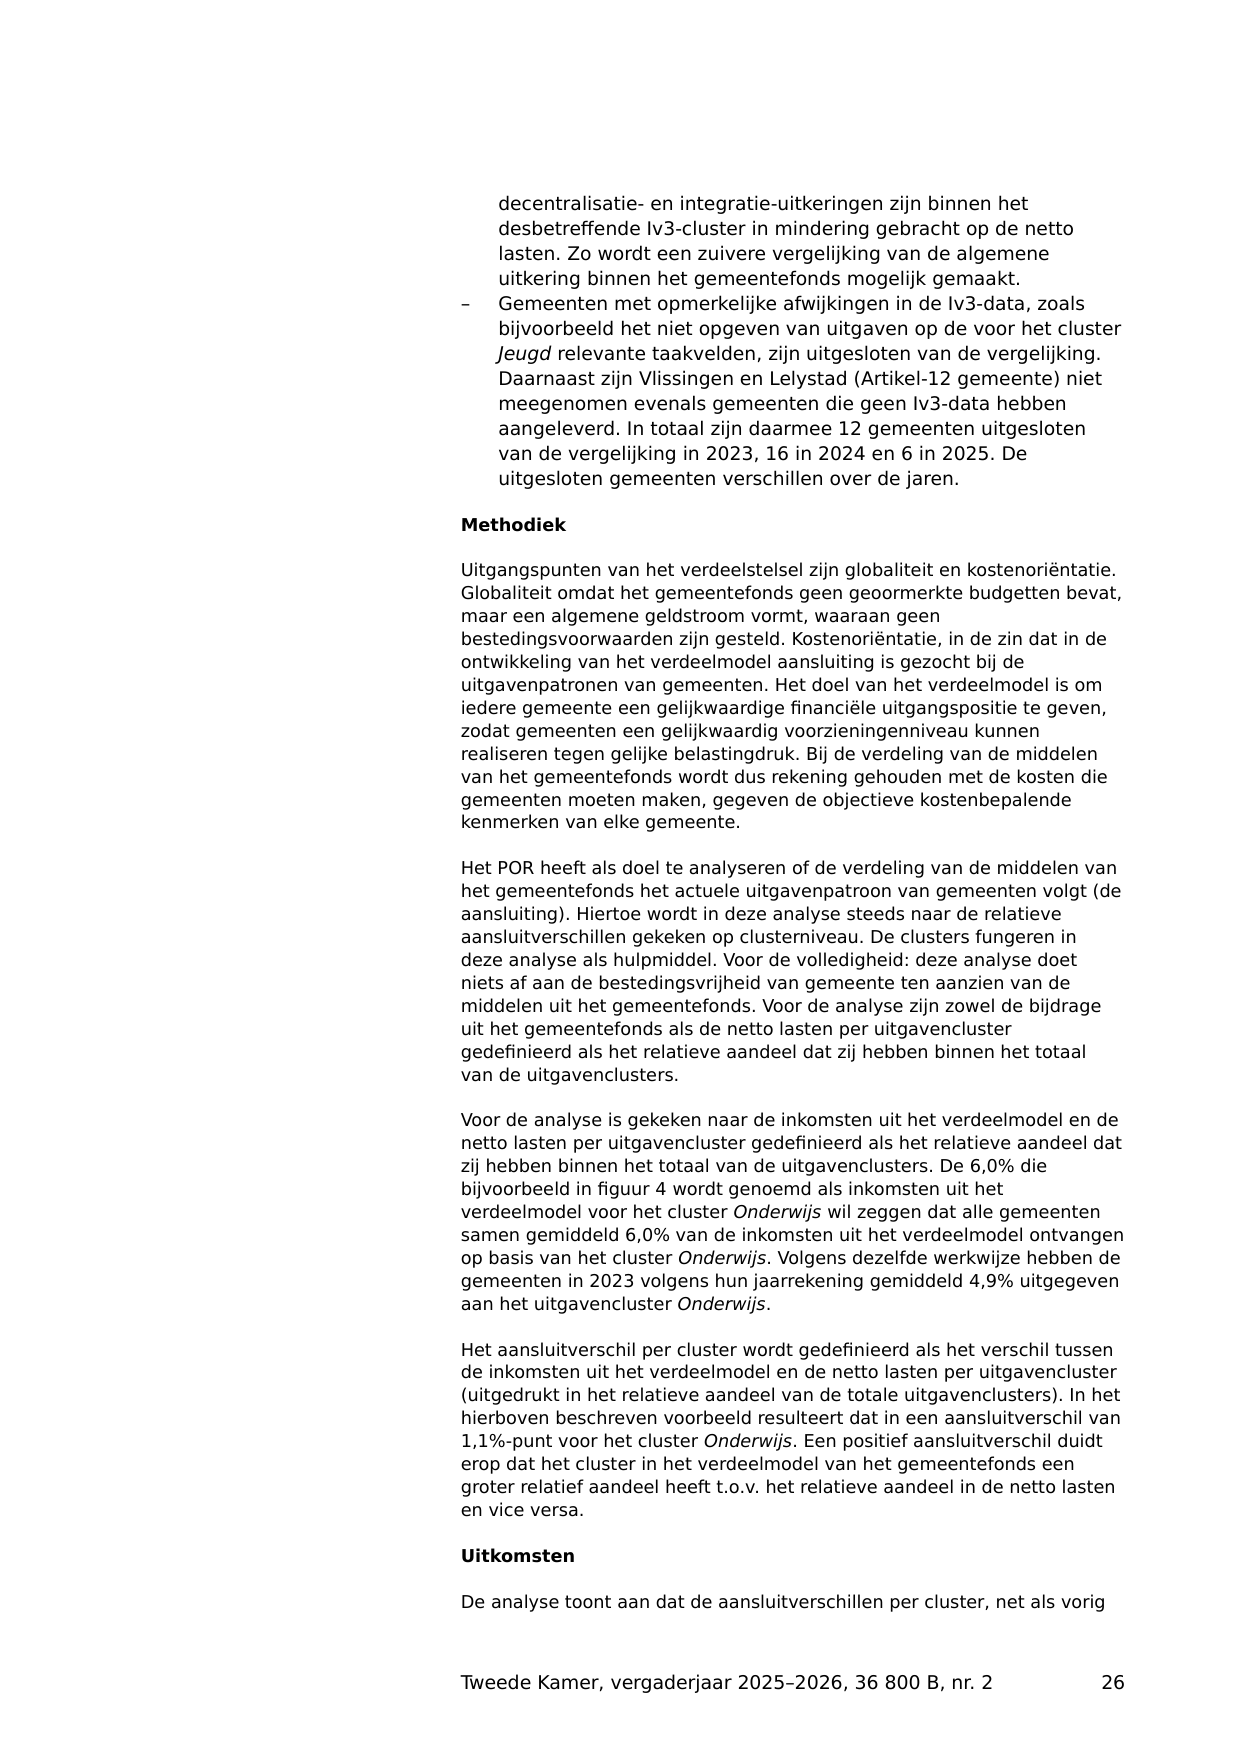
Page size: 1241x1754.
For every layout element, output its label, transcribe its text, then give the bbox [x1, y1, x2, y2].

list decentralisatie- en integratie-uitkeringen zijn binnen het desbetreffende Iv3-cluster in mindering gebracht op de netto lasten. Zo wordt een zuivere vergelijking van de algemene uitkering binnen het gemeentefonds mogelijk gemaakt. [461, 191, 1125, 291]
list Gemeenten met opmerkelijke afwijkingen in de Iv3-data, zoals bijvoorbeeld het niet opgeven van uitgaven op de voor het cluster Jeugd relevante taakvelden, zijn uitgesloten van de vergelijking. Daarnaast zijn Vlissingen en Lelystad (Artikel-12 gemeente) niet meegenomen evenals gemeenten die geen Iv3-data hebben aangeleverd. In totaal zijn daarmee 12 gemeenten uitgesloten van de vergelijking in 2023, 16 in 2024 en 6 in 2025. De uitgesloten gemeenten verschillen over de jaren. [461, 291, 1125, 491]
text Het aansluitverschil per cluster wordt gedefinieerd als het verschil tussen de inkomsten uit het verdeelmodel en de netto lasten per uitgavencluster (uitgedrukt in het relatieve aandeel van de totale uitgavenclusters). In het hierboven beschreven voorbeeld resulteert dat in een aansluitverschil van 1,1%-punt voor het cluster Onderwijs. Een positief aansluitverschil duidt erop dat het cluster in het verdeelmodel van het gemeentefonds een groter relatief aandeel heeft t.o.v. het relatieve aandeel in de netto lasten en vice versa. [461, 1338, 1125, 1521]
text De analyse toont aan dat de aansluitverschillen per cluster, net als vorig [461, 1590, 1125, 1613]
text Het POR heeft als doel te analyseren of de verdeling van de middelen van het gemeentefonds het actuele uitgavenpatroon van gemeenten volgt (de aansluiting). Hiertoe wordt in deze analyse steeds naar de relatieve aansluitverschillen gekeken op clusterniveau. De clusters fungeren in deze analyse als hulpmiddel. Voor de volledigheid: deze analyse doet niets af aan de bestedingsvrijheid van gemeente ten aanzien van de middelen uit het gemeentefonds. Voor de analyse zijn zowel de bijdrage uit het gemeentefonds als de netto lasten per uitgavencluster gedefinieerd als het relatieve aandeel dat zij hebben binnen het totaal van de uitgavenclusters. [461, 856, 1125, 1086]
text Uitkomsten [461, 1544, 1125, 1567]
text Voor de analyse is gekeken naar de inkomsten uit het verdeelmodel en de netto lasten per uitgavencluster gedefinieerd als het relatieve aandeel dat zij hebben binnen het totaal van de uitgavenclusters. De 6,0% die bijvoorbeeld in figuur 4 wordt genoemd als inkomsten uit het verdeelmodel voor het cluster Onderwijs wil zeggen dat alle gemeenten samen gemiddeld 6,0% van de inkomsten uit het verdeelmodel ontvangen op basis van het cluster Onderwijs. Volgens dezelfde werkwijze hebben de gemeenten in 2023 volgens hun jaarrekening gemiddeld 4,9% uitgegeven aan het uitgavencluster Onderwijs. [461, 1108, 1125, 1315]
text Methodiek [461, 513, 1125, 536]
text Uitgangspunten van het verdeelstelsel zijn globaliteit en kostenoriëntatie. Globaliteit omdat het gemeentefonds geen geoormerkte budgetten bevat, maar een algemene geldstroom vormt, waaraan geen bestedingsvoorwaarden zijn gesteld. Kostenoriëntatie, in de zin dat in de ontwikkeling van het verdeelmodel aansluiting is gezocht bij de uitgavenpatronen van gemeenten. Het doel van het verdeelmodel is om iedere gemeente een gelijkwaardige financiële uitgangspositie te geven, zodat gemeenten een gelijkwaardig voorzieningenniveau kunnen realiseren tegen gelijke belastingdruk. Bij de verdeling van de middelen van het gemeentefonds wordt dus rekening gehouden met de kosten die gemeenten moeten maken, gegeven de objectieve kostenbepalende kenmerken van elke gemeente. [461, 558, 1125, 833]
